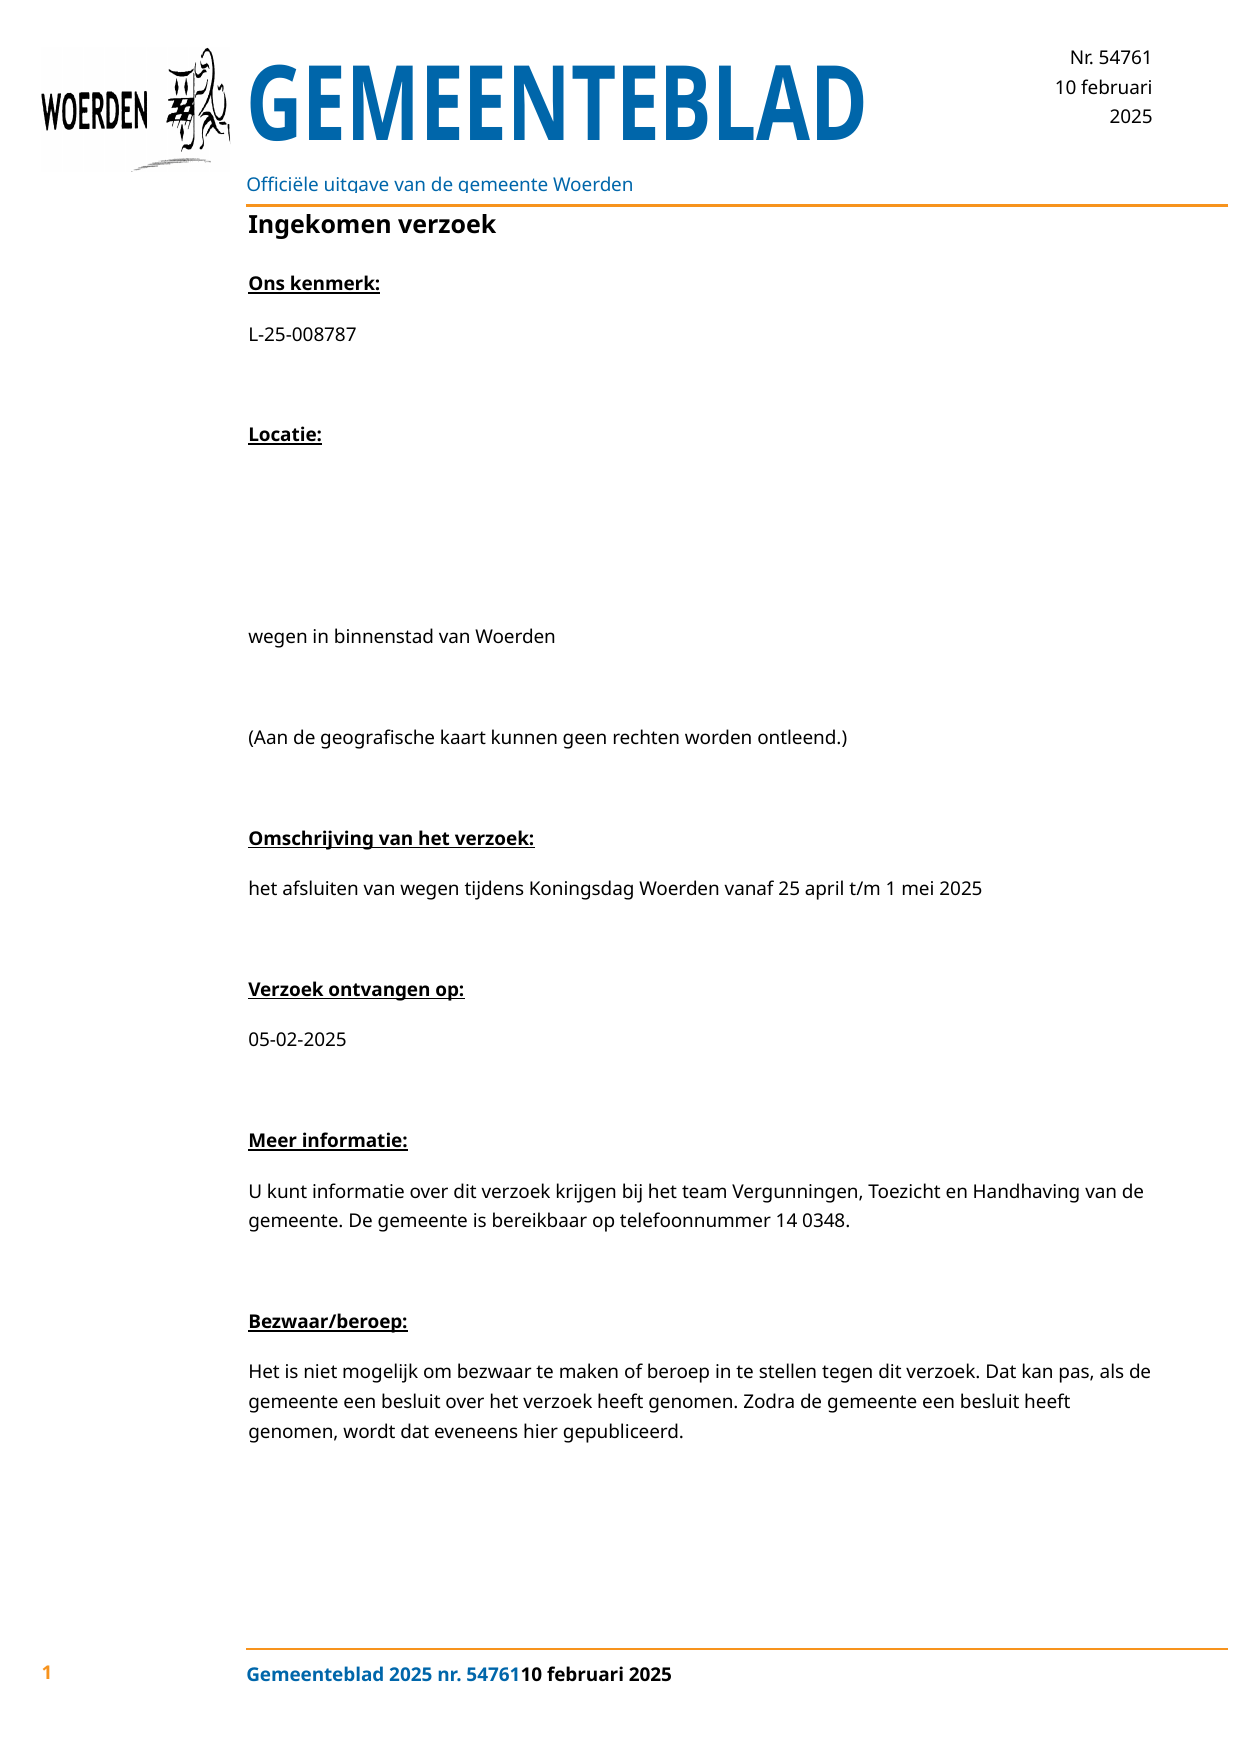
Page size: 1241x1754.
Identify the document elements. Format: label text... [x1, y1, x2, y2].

text (Aan de geografische kaart kunnen geen rechten worden ontleend.) [248, 724, 1152, 750]
text wegen in binnenstad van Woerden [248, 623, 1152, 649]
text Het is niet mogelijk om bezwaar te maken of beroep in te stellen tegen dit verzoek. Dat kan pas, als de gemeente een besluit over het verzoek heeft genomen. Zodra de gemeente een besluit heeft genomen, wordt dat eveneens hier gepubliceerd. [248, 1359, 1152, 1443]
text U kunt informatie over dit verzoek krijgen bij het team Vergunningen, Toezicht en Handhaving van de gemeente. De gemeente is bereikbaar op telefoonnummer 14 0348. [248, 1178, 1152, 1233]
text Ons kenmerk: [248, 270, 1152, 296]
text L-25-008787 [248, 321, 1152, 346]
text Ingekomen verzoek [248, 207, 1152, 241]
text Omschrijving van het verzoek: [248, 825, 1152, 851]
picture [41, 47, 231, 172]
text 05-02-2025 [248, 1027, 1152, 1052]
text Bezwaar/beroep: [248, 1308, 1152, 1334]
text Meer informatie: [248, 1127, 1152, 1153]
text Verzoek ontvangen op: [248, 976, 1152, 1002]
text Locatie: [248, 422, 1152, 447]
text het afsluiten van wegen tijdens Koningsdag Woerden vanaf 25 april t/m 1 mei 2025 [248, 875, 1152, 901]
